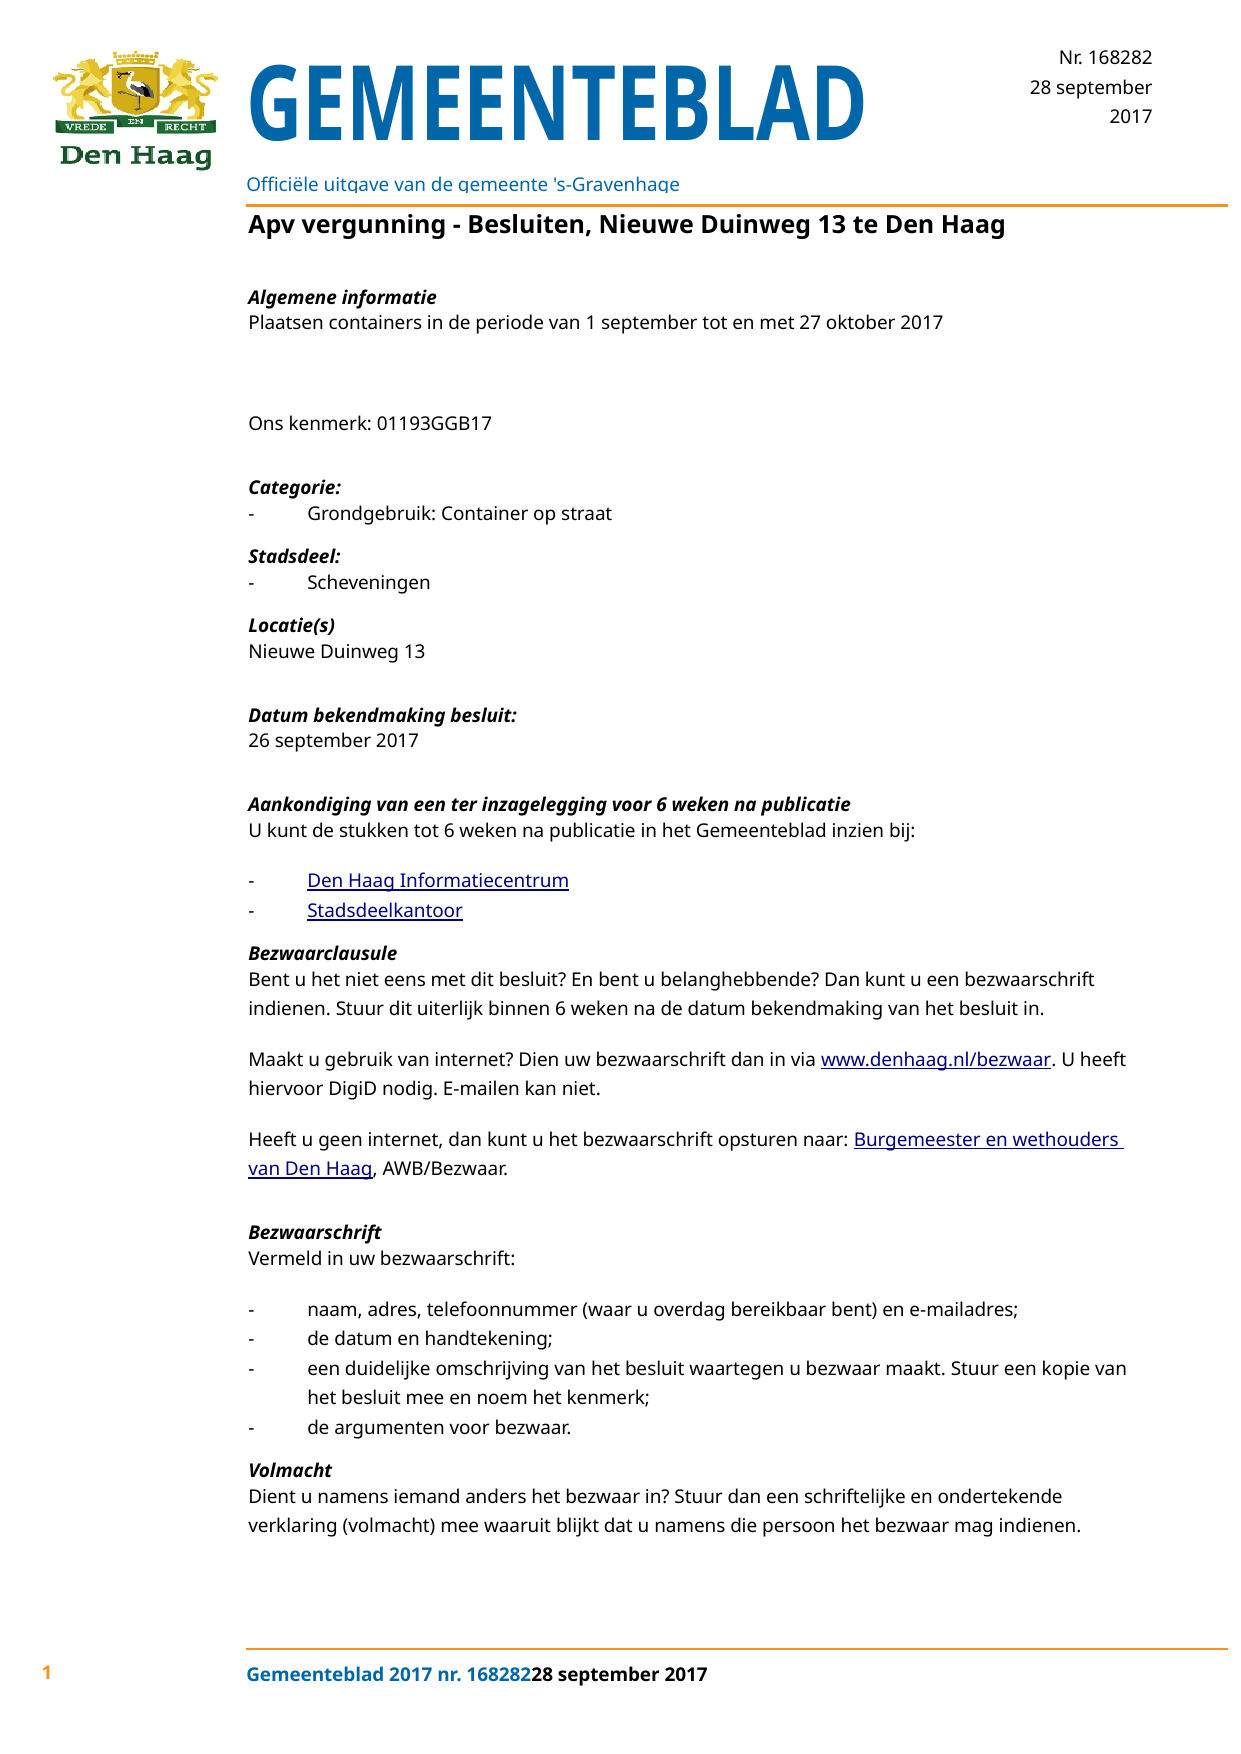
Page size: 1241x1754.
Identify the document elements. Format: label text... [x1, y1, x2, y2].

text Algemene informatie [248, 284, 1152, 309]
text Apv vergunning - Besluiten, Nieuwe Duinweg 13 te Den Haag [248, 207, 1152, 241]
list de argumenten voor bezwaar. [248, 1414, 1152, 1440]
list Den Haag Informatiecentrum [248, 868, 1152, 893]
text Locatie(s) [248, 612, 1152, 638]
list Scheveningen [248, 569, 1152, 595]
text Stadsdeel: [248, 543, 1152, 569]
picture [41, 47, 231, 172]
text Categorie: [248, 474, 1152, 500]
text Bent u het niet eens met dit besluit? En bent u belanghebbende? Dan kunt u een bezwaarschrift indienen. Stuur dit uiterlijk binnen 6 weken na de datum bekendmaking van het besluit in. [248, 966, 1152, 1021]
text U kunt de stukken tot 6 weken na publicatie in het Gemeenteblad inzien bij: [248, 817, 1152, 843]
text Bezwaarschrift [248, 1219, 1152, 1245]
list Grondgebruik: Container op straat [248, 500, 1152, 526]
text Volmacht [248, 1457, 1152, 1483]
text 26 september 2017 [248, 727, 1152, 753]
text Vermeld in uw bezwaarschrift: [248, 1245, 1152, 1271]
text Heeft u geen internet, dan kunt u het bezwaarschrift opsturen naar: Burgemeester en wethouders van Den Haag, AWB/Bezwaar. [248, 1126, 1152, 1181]
text Datum bekendmaking besluit: [248, 702, 1152, 727]
text Bezwaarclausule [248, 940, 1152, 966]
text Nieuwe Duinweg 13 [248, 638, 1152, 663]
text Dient u namens iemand anders het bezwaar in? Stuur dan een schriftelijke en ondertekende verklaring (volmacht) mee waaruit blijkt dat u namens die persoon het bezwaar mag indienen. [248, 1483, 1152, 1538]
text Ons kenmerk: 01193GGB17 [248, 410, 1152, 436]
list een duidelijke omschrijving van het besluit waartegen u bezwaar maakt. Stuur een kopie van het besluit mee en noem het kenmerk; [248, 1355, 1152, 1410]
list naam, adres, telefoonnummer (waar u overdag bereikbaar bent) en e-mailadres; [248, 1296, 1152, 1321]
text Plaatsen containers in de periode van 1 september tot en met 27 oktober 2017 [248, 309, 1152, 335]
text Aankondiging van een ter inzagelegging voor 6 weken na publicatie [248, 791, 1152, 817]
text Maakt u gebruik van internet? Dien uw bezwaarschrift dan in via www.denhaag.nl/bezwaar. U heeft hiervoor DigiD nodig. E-mailen kan niet. [248, 1046, 1152, 1101]
list Stadsdeelkantoor [248, 897, 1152, 923]
list de datum en handtekening; [248, 1325, 1152, 1351]
